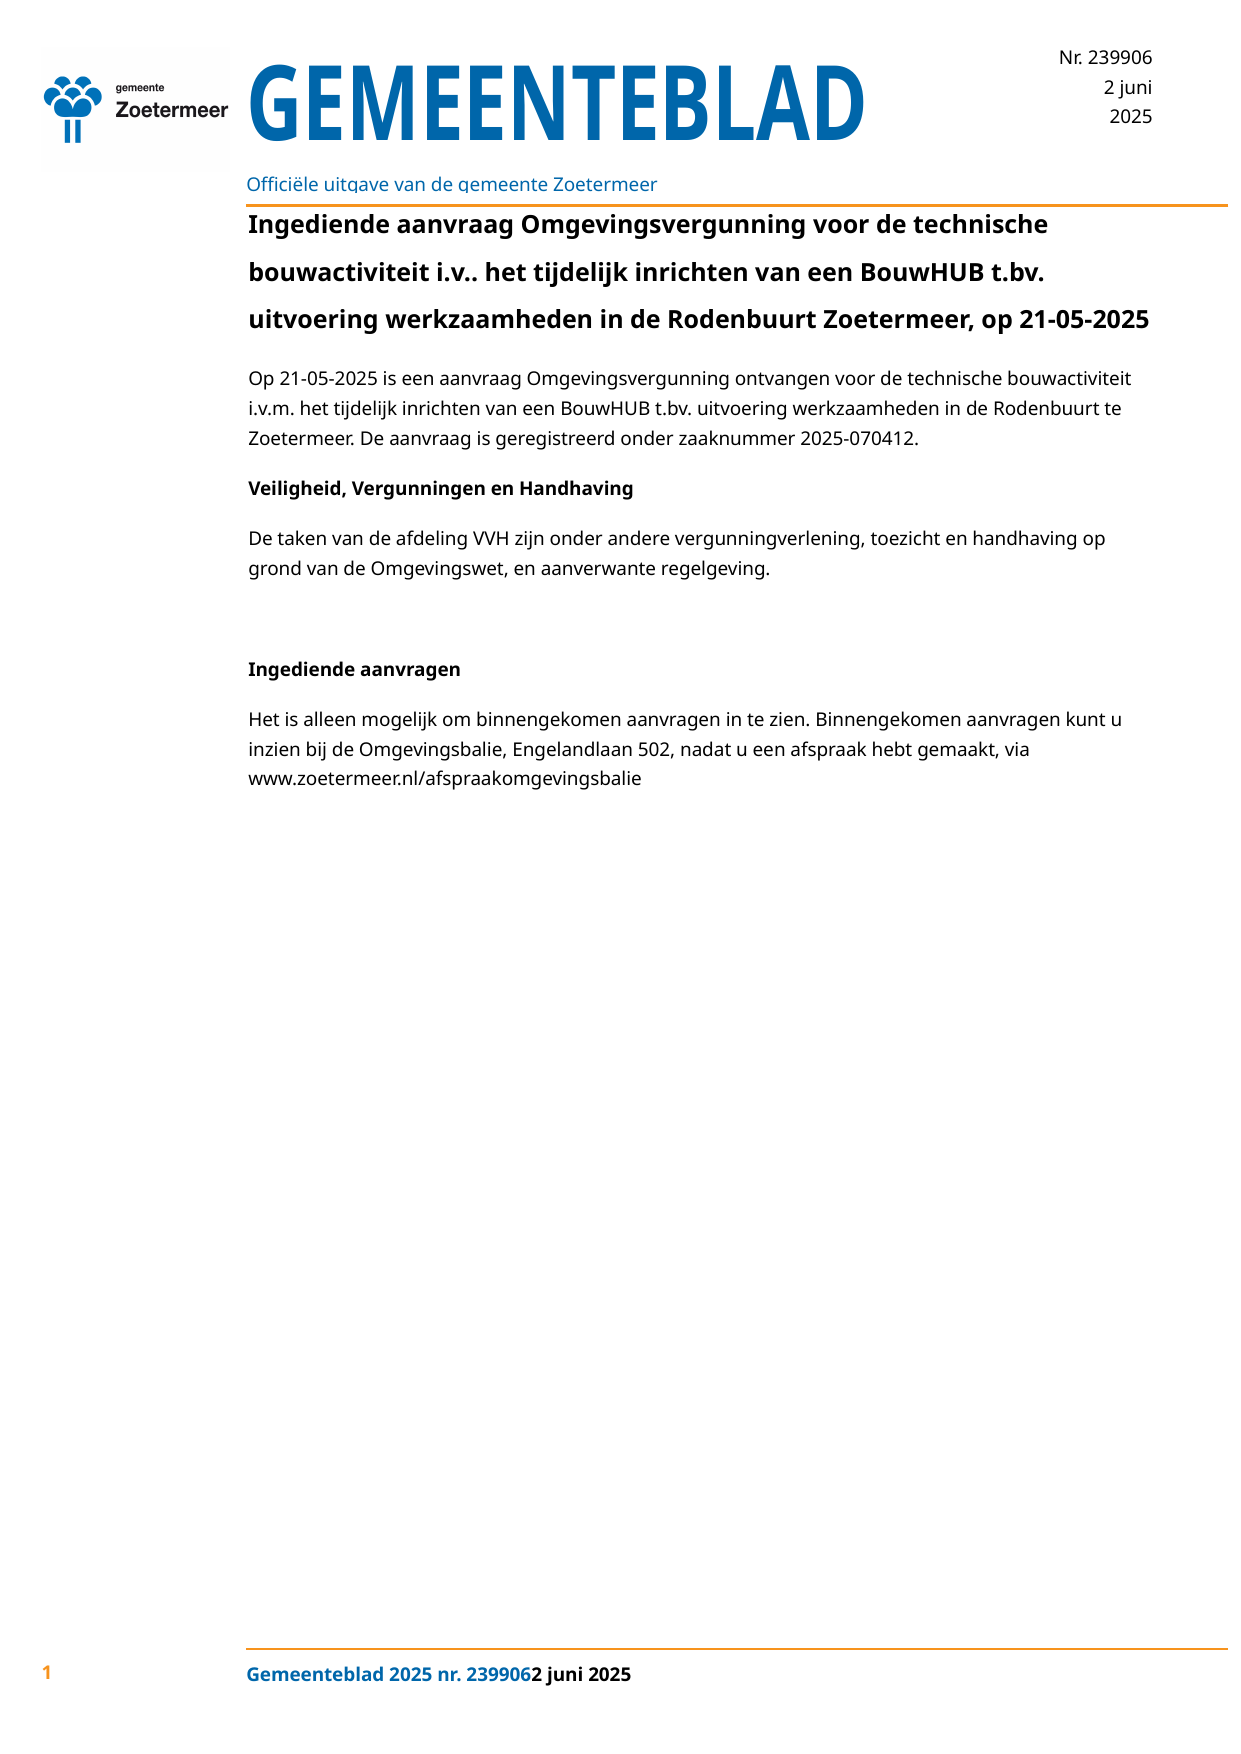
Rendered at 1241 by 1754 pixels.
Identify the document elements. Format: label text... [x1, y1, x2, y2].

text De taken van de afdeling VVH zijn onder andere vergunningverlening, toezicht en handhaving op grond van de Omgevingswet, en aanverwante regelgeving. [248, 526, 1152, 581]
text Het is alleen mogelijk om binnengekomen aanvragen in te zien. Binnengekomen aanvragen kunt u inzien bij de Omgevingsbalie, Engelandlaan 502, nadat u een afspraak hebt gemaakt, via www.zoetermeer.nl/afspraakomgevingsbalie [248, 706, 1152, 791]
text Ingediende aanvraag Omgevingsvergunning voor de technische bouwactiviteit i.v.. het tijdelijk inrichten van een BouwHUB t.bv. uitvoering werkzaamheden in de Rodenbuurt Zoetermeer, op 21-05-2025 [248, 207, 1152, 336]
text Ingediende aanvragen [248, 656, 1152, 682]
text Veiligheid, Vergunningen en Handhaving [248, 475, 1152, 501]
text Op 21-05-2025 is een aanvraag Omgevingsvergunning ontvangen voor de technische bouwactiviteit i.v.m. het tijdelijk inrichten van een BouwHUB t.bv. uitvoering werkzaamheden in de Rodenbuurt te Zoetermeer. De aanvraag is geregistreerd onder zaaknummer 2025-070412. [248, 366, 1152, 450]
picture [41, 47, 231, 172]
